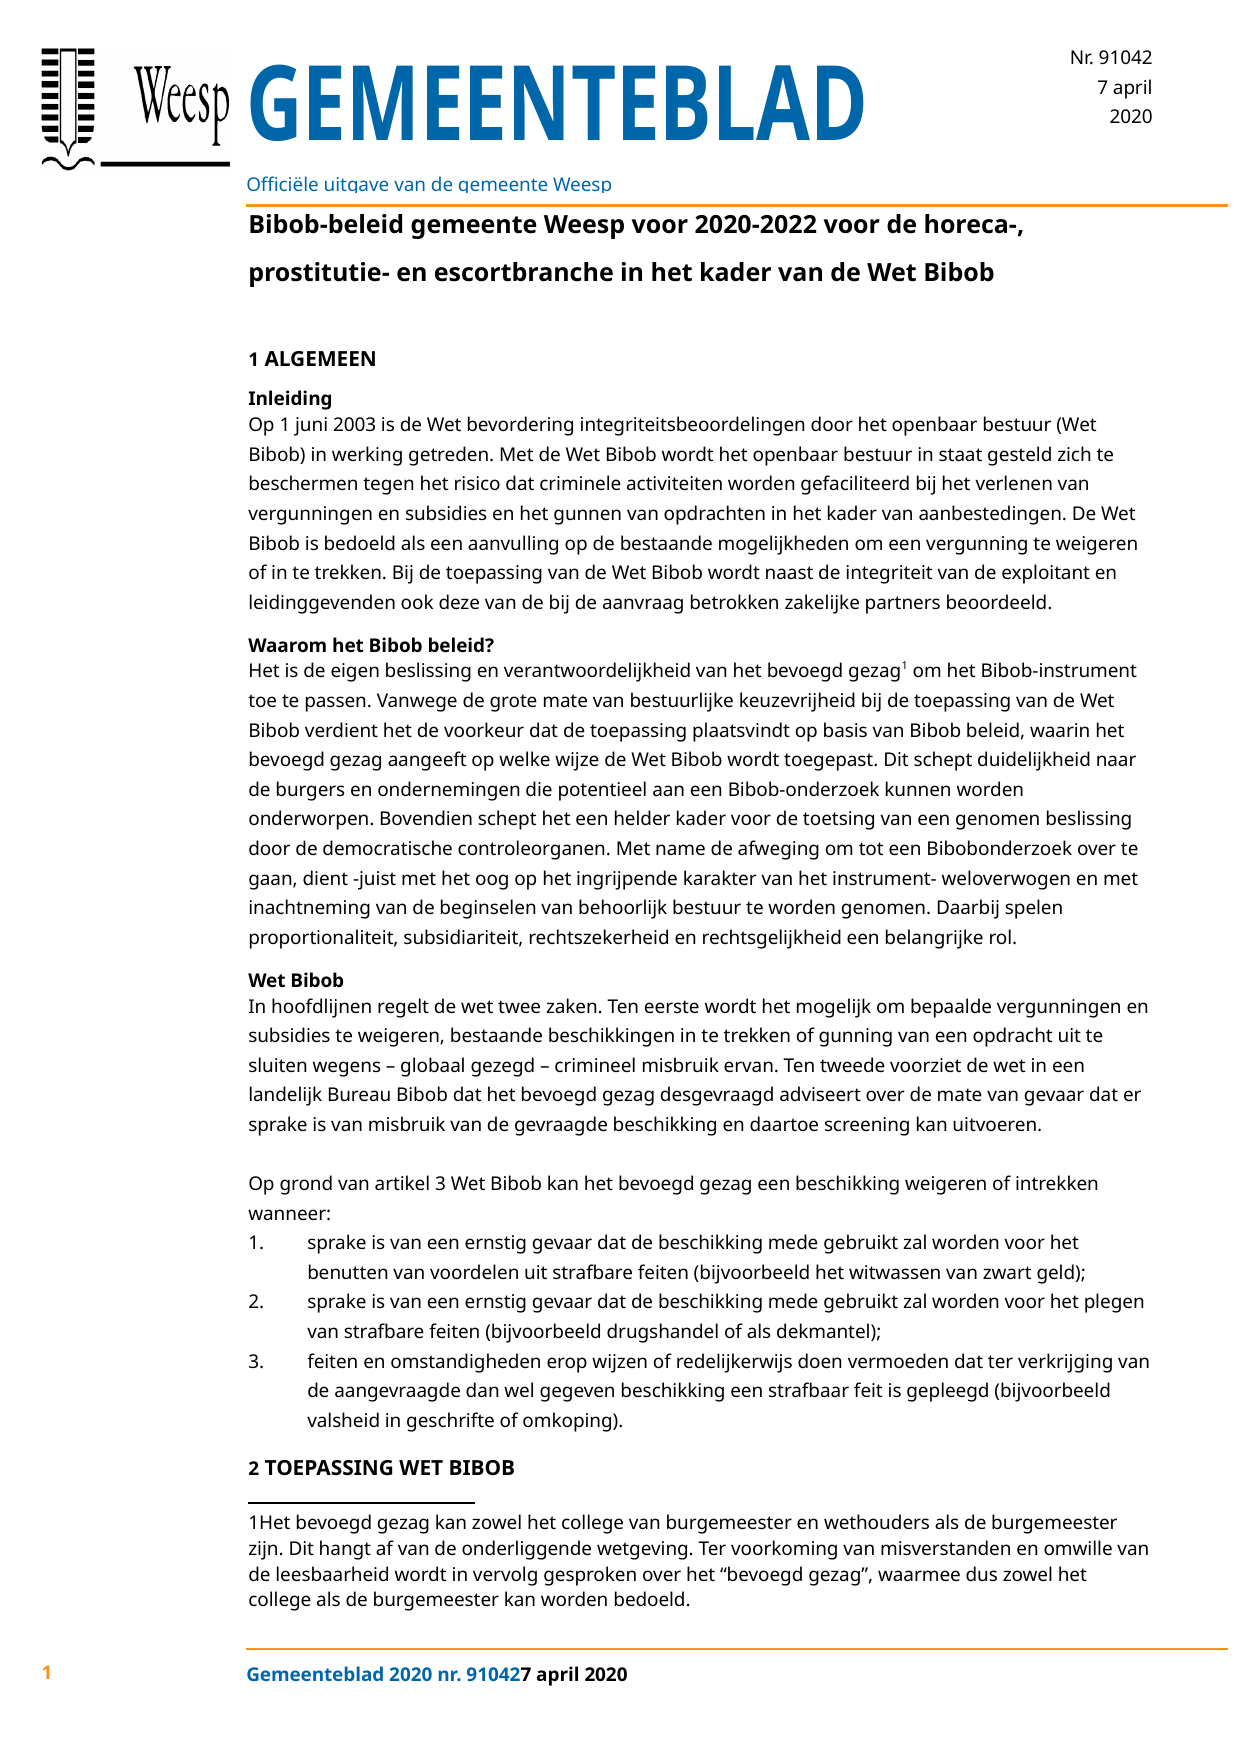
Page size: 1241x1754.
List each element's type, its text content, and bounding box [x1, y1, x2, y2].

list sprake is van een ernstig gevaar dat de beschikking mede gebruikt zal worden voor het plegen van strafbare feiten (bijvoorbeeld drugshandel of als dekmantel); [248, 1289, 1152, 1344]
picture [41, 47, 231, 172]
text Inleiding [248, 386, 1152, 411]
text Wet Bibob [248, 967, 1152, 993]
text 2 TOEPASSING WET BIBOB [248, 1453, 1152, 1481]
text In hoofdlijnen regelt de wet twee zaken. Ten eerste wordt het mogelijk om bepaalde vergunningen en subsidies te weigeren, bestaande beschikkingen in te trekken of gunning van een opdracht uit te sluiten wegens – globaal gezegd – crimineel misbruik ervan. Ten tweede voorziet de wet in een landelijk Bureau Bibob dat het bevoegd gezag desgevraagd adviseert over de mate van gevaar dat er sprake is van misbruik van de gevraagde beschikking en daartoe screening kan uitvoeren. [248, 993, 1152, 1137]
text Het bevoegd gezag kan zowel het college van burgemeester en wethouders als de burgemeester zijn. Dit hangt af van de onderliggende wetgeving. Ter voorkoming van misverstanden en omwille van de leesbaarheid wordt in vervolg gesproken over het “bevoegd gezag”, waarmee dus zowel het college als de burgemeester kan worden bedoeld. [248, 1509, 1152, 1612]
text Waarom het Bibob beleid? [248, 632, 1152, 658]
text Op grond van artikel 3 Wet Bibob kan het bevoegd gezag een beschikking weigeren of intrekken wanneer: [248, 1170, 1152, 1226]
list feiten en omstandigheden erop wijzen of redelijkerwijs doen vermoeden dat ter verkrijging van de aangevraagde dan wel gegeven beschikking een strafbaar feit is gepleegd (bijvoorbeeld valsheid in geschrifte of omkoping). [248, 1348, 1152, 1433]
text 1 ALGEMEEN [248, 344, 1152, 372]
text Bibob-beleid gemeente Weesp voor 2020-2022 voor de horeca-, prostitutie- en escortbranche in het kader van de Wet Bibob [248, 207, 1152, 288]
text Het is de eigen beslissing en verantwoordelijkheid van het bevoegd gezag om het Bibob-instrument toe te passen. Vanwege de grote mate van bestuurlijke keuzevrijheid bij de toepassing van de Wet Bibob verdient het de voorkeur dat de toepassing plaatsvindt op basis van Bibob beleid, waarin het bevoegd gezag aangeeft op welke wijze de Wet Bibob wordt toegepast. Dit schept duidelijkheid naar de burgers en ondernemingen die potentieel aan een Bibob-onderzoek kunnen worden onderworpen. Bovendien schept het een helder kader voor de toetsing van een genomen beslissing door de democratische controleorganen. Met name de afweging om tot een Bibobonderzoek over te gaan, dient -juist met het oog op het ingrijpende karakter van het instrument- weloverwogen en met inachtneming van de beginselen van behoorlijk bestuur te worden genomen. Daarbij spelen proportionaliteit, subsidiariteit, rechtszekerheid en rechtsgelijkheid een belangrijke rol. [248, 658, 1152, 950]
text Op 1 juni 2003 is de Wet bevordering integriteitsbeoordelingen door het openbaar bestuur (Wet Bibob) in werking getreden. Met de Wet Bibob wordt het openbaar bestuur in staat gesteld zich te beschermen tegen het risico dat criminele activiteiten worden gefaciliteerd bij het verlenen van vergunningen en subsidies en het gunnen van opdrachten in het kader van aanbestedingen. De Wet Bibob is bedoeld als een aanvulling op de bestaande mogelijkheden om een vergunning te weigeren of in te trekken. Bij de toepassing van de Wet Bibob wordt naast de integriteit van de exploitant en leidinggevenden ook deze van de bij de aanvraag betrokken zakelijke partners beoordeeld. [248, 411, 1152, 614]
list sprake is van een ernstig gevaar dat de beschikking mede gebruikt zal worden voor het benutten van voordelen uit strafbare feiten (bijvoorbeeld het witwassen van zwart geld); [248, 1229, 1152, 1285]
